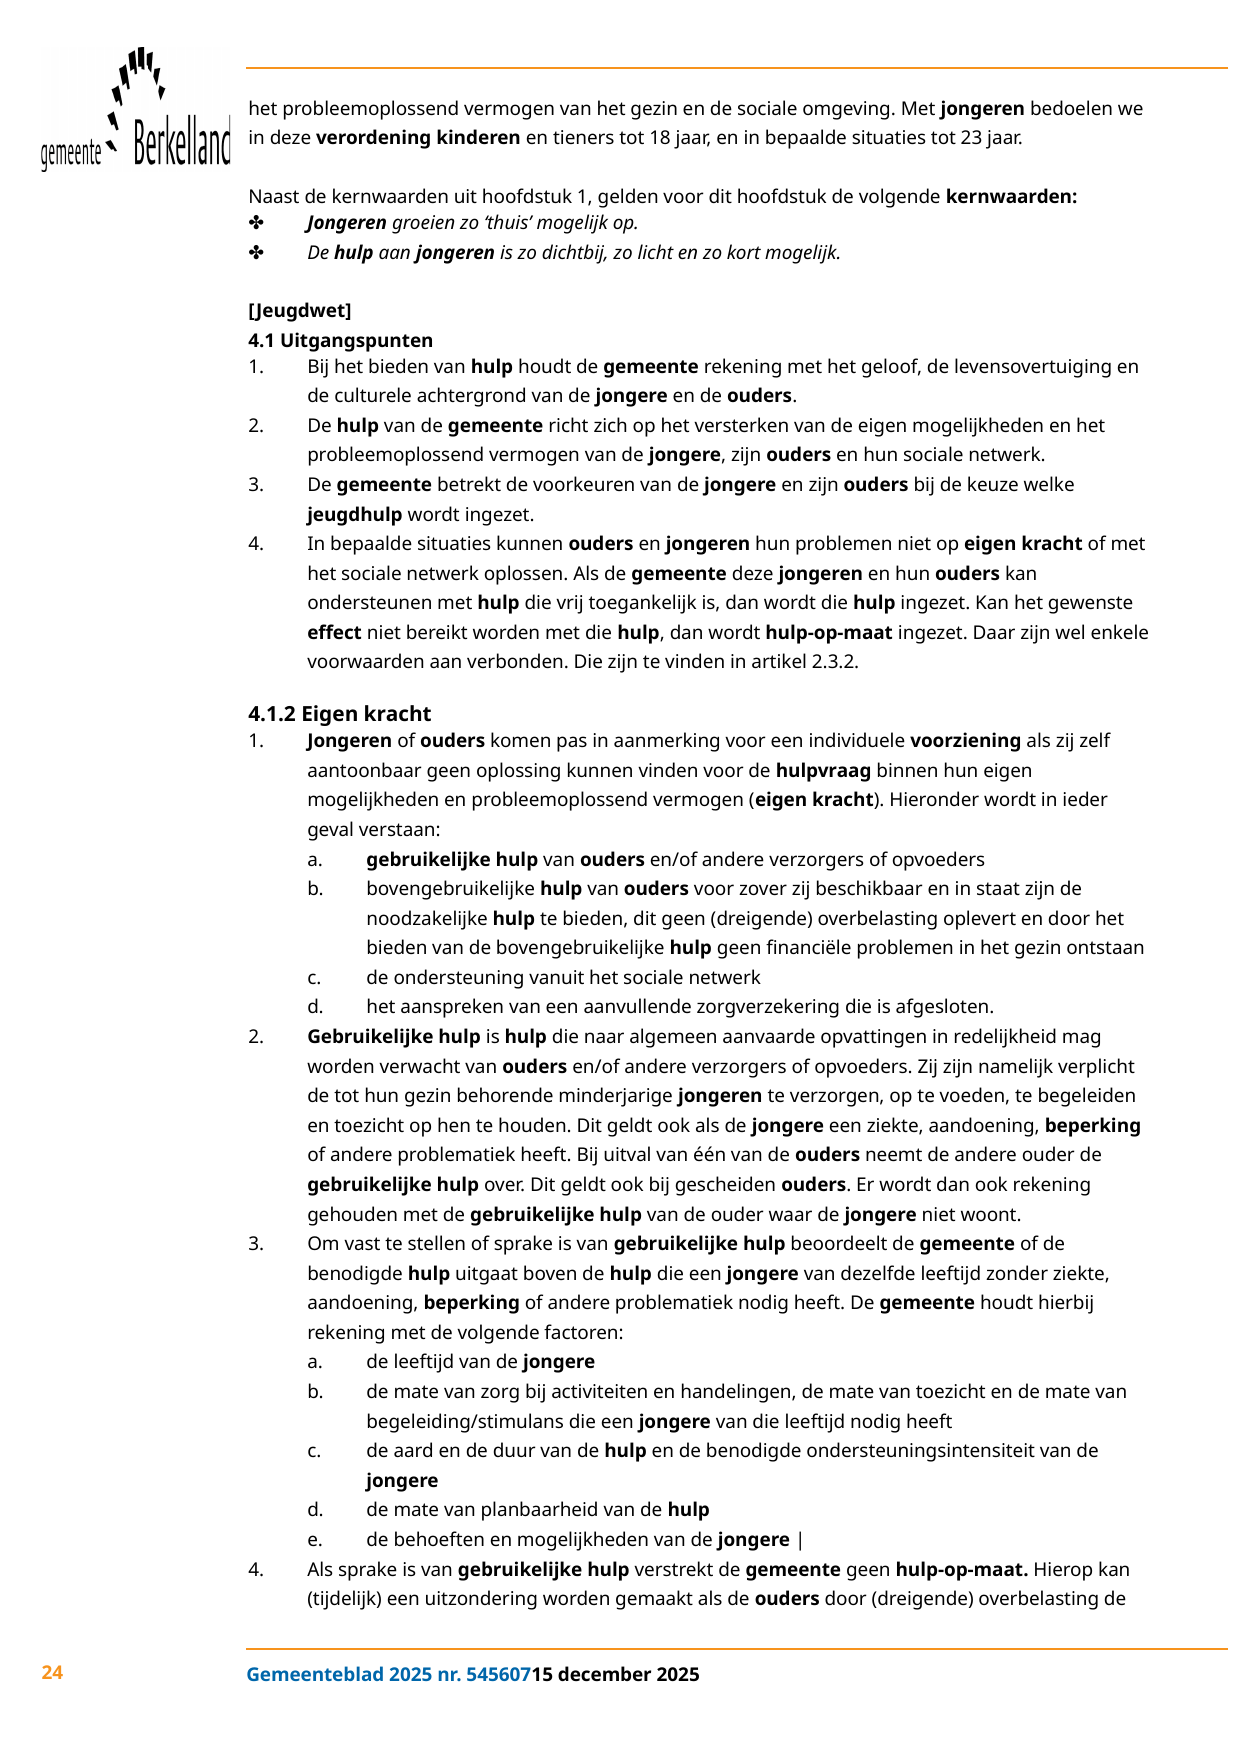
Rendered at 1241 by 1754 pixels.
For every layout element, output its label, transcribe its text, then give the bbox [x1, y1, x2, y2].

list Gebruikelijke hulp is hulp die naar algemeen aanvaarde opvattingen in redelijkheid mag worden verwacht van ouders en/of andere verzorgers of opvoeders. Zij zijn namelijk verplicht de tot hun gezin behorende minderjarige jongeren te verzorgen, op te voeden, te begeleiden en toezicht op hen te houden. Dit geldt ook als de jongere een ziekte, aandoening, beperking of andere problematiek heeft. Bij uitval van één van de ouders neemt de andere ouder de gebruikelijke hulp over. Dit geldt ook bij gescheiden ouders. Er wordt dan ook rekening gehouden met de gebruikelijke hulp van de ouder waar de jongere niet woont. [248, 1023, 1152, 1227]
list Jongeren of ouders komen pas in aanmerking voor een individuele voorziening als zij zelf aantoonbaar geen oplossing kunnen vinden voor de hulpvraag binnen hun eigen mogelijkheden en probleemoplossend vermogen (eigen kracht). Hieronder wordt in ieder geval verstaan: [248, 727, 1152, 842]
text 4.1.2 Eigen kracht [248, 699, 1152, 727]
list de leeftijd van de jongere [307, 1349, 1152, 1374]
picture [41, 47, 231, 172]
list gebruikelijke hulp van ouders en/of andere verzorgers of opvoeders [307, 846, 1152, 872]
table_cell Jongeren groeien zo ‘thuis’ mogelijk op. De hulp aan jongeren is zo dichtbij, zo licht en zo kort mogelijk. [248, 209, 1152, 265]
list de mate van zorg bij activiteiten en handelingen, de mate van toezicht en de mate van begeleiding/stimulans die een jongere van die leeftijd nodig heeft [307, 1378, 1152, 1434]
list Als sprake is van gebruikelijke hulp verstrekt de gemeente geen hulp-op-maat. Hierop kan (tijdelijk) een uitzondering worden gemaakt als de ouders door (dreigende) overbelasting de [248, 1556, 1152, 1611]
list De gemeente betrekt de voorkeuren van de jongere en zijn ouders bij de keuze welke jeugdhulp wordt ingezet. [248, 471, 1152, 526]
list de ondersteuning vanuit het sociale netwerk [307, 964, 1152, 990]
list de mate van planbaarheid van de hulp [307, 1497, 1152, 1522]
text het probleemoplossend vermogen van het gezin en de sociale omgeving. Met jongeren bedoelen we in deze verordening kinderen en tieners tot 18 jaar, en in bepaalde situaties tot 23 jaar. [248, 95, 1152, 150]
list de behoeften en mogelijkheden van de jongere | [307, 1526, 1152, 1552]
list bovengebruikelijke hulp van ouders voor zover zij beschikbaar en in staat zijn de noodzakelijke hulp te bieden, dit geen (dreigende) overbelasting oplevert en door het bieden van de bovengebruikelijke hulp geen financiële problemen in het gezin ontstaan [307, 875, 1152, 960]
table_header Naast de kernwaarden uit hoofdstuk 1, gelden voor dit hoofdstuk de volgende kernwaarden: [248, 184, 1152, 209]
list In bepaalde situaties kunnen ouders en jongeren hun problemen niet op eigen kracht of met het sociale netwerk oplossen. Als de gemeente deze jongeren en hun ouders kan ondersteunen met hulp die vrij toegankelijk is, dan wordt die hulp ingezet. Kan het gewenste effect niet bereikt worden met die hulp, dan wordt hulp-op-maat ingezet. Daar zijn wel enkele voorwaarden aan verbonden. Die zijn te vinden in artikel 2.3.2. [248, 530, 1152, 674]
text 4.1 Uitgangspunten [248, 327, 1152, 353]
list Om vast te stellen of sprake is van gebruikelijke hulp beoordeelt de gemeente of de benodigde hulp uitgaat boven de hulp die een jongere van dezelfde leeftijd zonder ziekte, aandoening, beperking of andere problematiek nodig heeft. De gemeente houdt hierbij rekening met de volgende factoren: [248, 1230, 1152, 1345]
text [Jeugdwet] [248, 297, 1152, 323]
list Bij het bieden van hulp houdt de gemeente rekening met het geloof, de levensovertuiging en de culturele achtergrond van de jongere en de ouders. [248, 353, 1152, 408]
list De hulp van de gemeente richt zich op het versterken van de eigen mogelijkheden en het probleemoplossend vermogen van de jongere, zijn ouders en hun sociale netwerk. [248, 412, 1152, 467]
list de aard en de duur van de hulp en de benodigde ondersteuningsintensiteit van de jongere [307, 1437, 1152, 1493]
list het aanspreken van een aanvullende zorgverzekering die is afgesloten. [307, 994, 1152, 1019]
